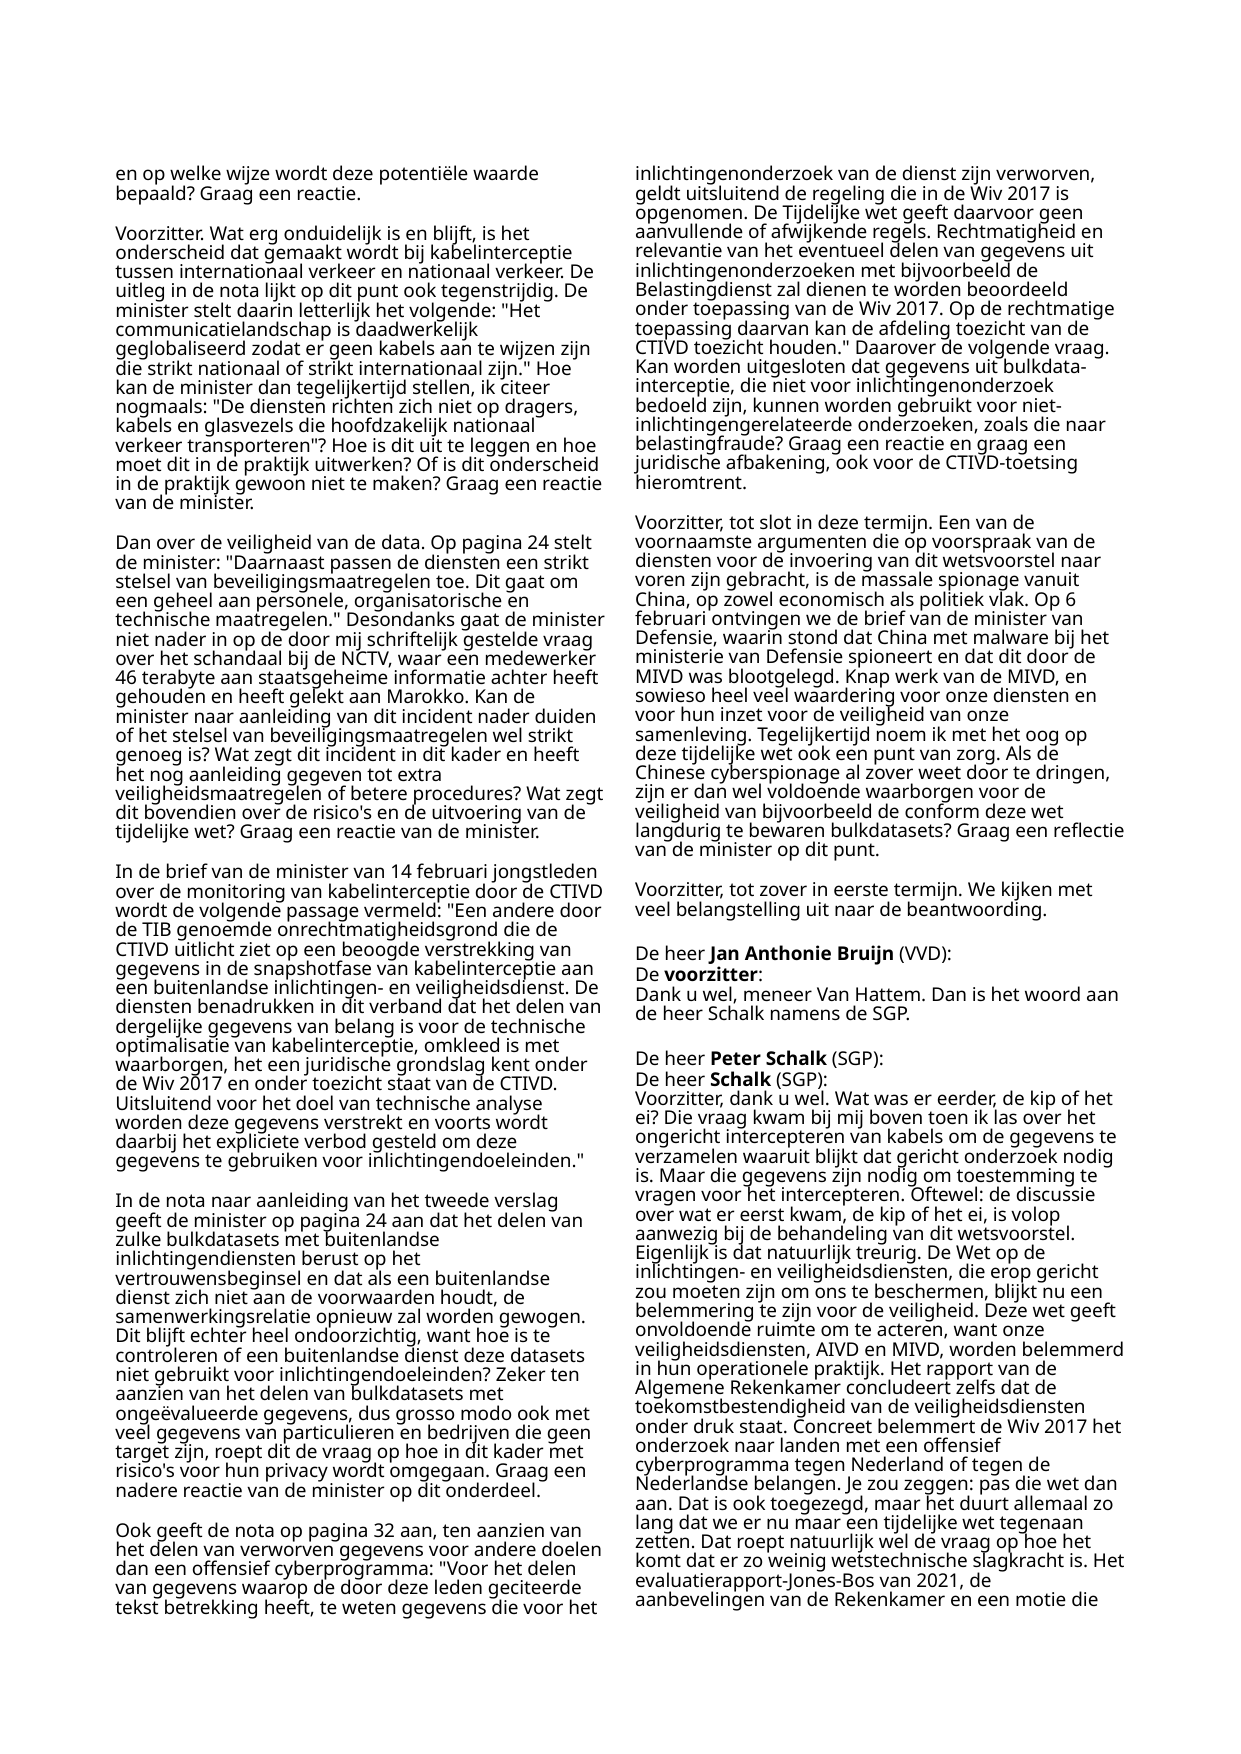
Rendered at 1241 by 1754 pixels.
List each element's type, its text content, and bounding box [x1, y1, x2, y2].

text De heer Schalk (SGP): [635, 1071, 1125, 1090]
text De heer Peter Schalk (SGP): [635, 1045, 1125, 1071]
text inlichtingenonderzoek van de dienst zijn verworven, geldt uitsluitend de regeling die in de Wiv 2017 is opgenomen. De Tijdelijke wet geeft daarvoor geen aanvullende of afwijkende regels. Rechtmatigheid en relevantie van het eventueel delen van gegevens uit inlichtingenonderzoeken met bijvoorbeeld de Belastingdienst zal dienen te worden beoordeeld onder toepassing van de Wiv 2017. Op de rechtmatige toepassing daarvan kan de afdeling toezicht van de CTIVD toezicht houden." Daarover de volgende vraag. Kan worden uitgesloten dat gegevens uit bulkdata-interceptie, die niet voor inlichtingenonderzoek bedoeld zijn, kunnen worden gebruikt voor niet-inlichtingengerelateerde onderzoeken, zoals die naar belastingfraude? Graag een reactie en graag een juridische afbakening, ook voor de CTIVD-toetsing hieromtrent. [635, 165, 1125, 493]
text Dan over de veiligheid van de data. Op pagina 24 stelt de minister: "Daarnaast passen de diensten een strikt stelsel van beveiligingsmaatregelen toe. Dit gaat om een geheel aan personele, organisatorische en technische maatregelen." Desondanks gaat de minister niet nader in op de door mij schriftelijk gestelde vraag over het schandaal bij de NCTV, waar een medewerker 46 terabyte aan staatsgeheime informatie achter heeft gehouden en heeft gelekt aan Marokko. Kan de minister naar aanleiding van dit incident nader duiden of het stelsel van beveiligingsmaatregelen wel strikt genoeg is? Wat zegt dit incident in dit kader en heeft het nog aanleiding gegeven tot extra veiligheidsmaatregelen of betere procedures? Wat zegt dit bovendien over de risico's en de uitvoering van de tijdelijke wet? Graag een reactie van de minister. [115, 534, 605, 843]
text en op welke wijze wordt deze potentiële waarde bepaald? Graag een reactie. [115, 165, 605, 204]
text De voorzitter: [635, 966, 1125, 986]
text De heer Jan Anthonie Bruijn (VVD): [635, 941, 1125, 966]
text In de brief van de minister van 14 februari jongstleden over de monitoring van kabelinterceptie door de CTIVD wordt de volgende passage vermeld: "Een andere door de TIB genoemde onrechtmatigheidsgrond die de CTIVD uitlicht ziet op een beoogde verstrekking van gegevens in de snapshotfase van kabelinterceptie aan een buitenlandse inlichtingen- en veiligheidsdienst. De diensten benadrukken in dit verband dat het delen van dergelijke gegevens van belang is voor de technische optimalisatie van kabelinterceptie, omkleed is met waarborgen, het een juridische grondslag kent onder de Wiv 2017 en onder toezicht staat van de CTIVD. Uitsluitend voor het doel van technische analyse worden deze gegevens verstrekt en voorts wordt daarbij het expliciete verbod gesteld om deze gegevens te gebruiken voor inlichtingendoeleinden." [115, 863, 605, 1172]
text In de nota naar aanleiding van het tweede verslag geeft de minister op pagina 24 aan dat het delen van zulke bulkdatasets met buitenlandse inlichtingendiensten berust op het vertrouwensbeginsel en dat als een buitenlandse dienst zich niet aan de voorwaarden houdt, de samenwerkingsrelatie opnieuw zal worden gewogen. Dit blijft echter heel ondoorzichtig, want hoe is te controleren of een buitenlandse dienst deze datasets niet gebruikt voor inlichtingendoeleinden? Zeker ten aanzien van het delen van bulkdatasets met ongeëvalueerde gegevens, dus grosso modo ook met veel gegevens van particulieren en bedrijven die geen target zijn, roept dit de vraag op hoe in dit kader met risico's voor hun privacy wordt omgegaan. Graag een nadere reactie van de minister op dit onderdeel. [115, 1192, 605, 1501]
text Voorzitter. Wat erg onduidelijk is en blijft, is het onderscheid dat gemaakt wordt bij kabelinterceptie tussen internationaal verkeer en nationaal verkeer. De uitleg in de nota lijkt op dit punt ook tegenstrijdig. De minister stelt daarin letterlijk het volgende: "Het communicatielandschap is daadwerkelijk geglobaliseerd zodat er geen kabels aan te wijzen zijn die strikt nationaal of strikt internationaal zijn." Hoe kan de minister dan tegelijkertijd stellen, ik citeer nogmaals: "De diensten richten zich niet op dragers, kabels en glasvezels die hoofdzakelijk nationaal verkeer transporteren"? Hoe is dit uit te leggen en hoe moet dit in de praktijk uitwerken? Of is dit onderscheid in de praktijk gewoon niet te maken? Graag een reactie van de minister. [115, 224, 605, 514]
text Voorzitter, tot slot in deze termijn. Een van de voornaamste argumenten die op voorspraak van de diensten voor de invoering van dit wetsvoorstel naar voren zijn gebracht, is de massale spionage vanuit China, op zowel economisch als politiek vlak. Op 6 februari ontvingen we de brief van de minister van Defensie, waarin stond dat China met malware bij het ministerie van Defensie spioneert en dat dit door de MIVD was blootgelegd. Knap werk van de MIVD, en sowieso heel veel waardering voor onze diensten en voor hun inzet voor de veiligheid van onze samenleving. Tegelijkertijd noem ik met het oog op deze tijdelijke wet ook een punt van zorg. Als de Chinese cyberspionage al zover weet door te dringen, zijn er dan wel voldoende waarborgen voor de veiligheid van bijvoorbeeld de conform deze wet langdurig te bewaren bulkdatasets? Graag een reflectie van de minister op dit punt. [635, 514, 1125, 861]
text Ook geeft de nota op pagina 32 aan, ten aanzien van het delen van verworven gegevens voor andere doelen dan een offensief cyberprogramma: "Voor het delen van gegevens waarop de door deze leden geciteerde tekst betrekking heeft, te weten gegevens die voor het [115, 1522, 605, 1618]
text Voorzitter, dank u wel. Wat was er eerder, de kip of het ei? Die vraag kwam bij mij boven toen ik las over het ongericht intercepteren van kabels om de gegevens te verzamelen waaruit blijkt dat gericht onderzoek nodig is. Maar die gegevens zijn nodig om toestemming te vragen voor het intercepteren. Oftewel: de discussie over wat er eerst kwam, de kip of het ei, is volop aanwezig bij de behandeling van dit wetsvoorstel. Eigenlijk is dat natuurlijk treurig. De Wet op de inlichtingen- en veiligheidsdiensten, die erop gericht zou moeten zijn om ons te beschermen, blijkt nu een belemmering te zijn voor de veiligheid. Deze wet geeft onvoldoende ruimte om te acteren, want onze veiligheidsdiensten, AIVD en MIVD, worden belemmerd in hun operationele praktijk. Het rapport van de Algemene Rekenkamer concludeert zelfs dat de toekomstbestendigheid van de veiligheidsdiensten onder druk staat. Concreet belemmert de Wiv 2017 het onderzoek naar landen met een offensief cyberprogramma tegen Nederland of tegen de Nederlandse belangen. Je zou zeggen: pas die wet dan aan. Dat is ook toegezegd, maar het duurt allemaal zo lang dat we er nu maar een tijdelijke wet tegenaan zetten. Dat roept natuurlijk wel de vraag op hoe het komt dat er zo weinig wetstechnische slagkracht is. Het evaluatierapport-Jones-Bos van 2021, de aanbevelingen van de Rekenkamer en een motie die [635, 1090, 1125, 1610]
text Dank u wel, meneer Van Hattem. Dan is het woord aan de heer Schalk namens de SGP. [635, 986, 1125, 1024]
text Voorzitter, tot zover in eerste termijn. We kijken met veel belangstelling uit naar de beantwoording. [635, 881, 1125, 920]
